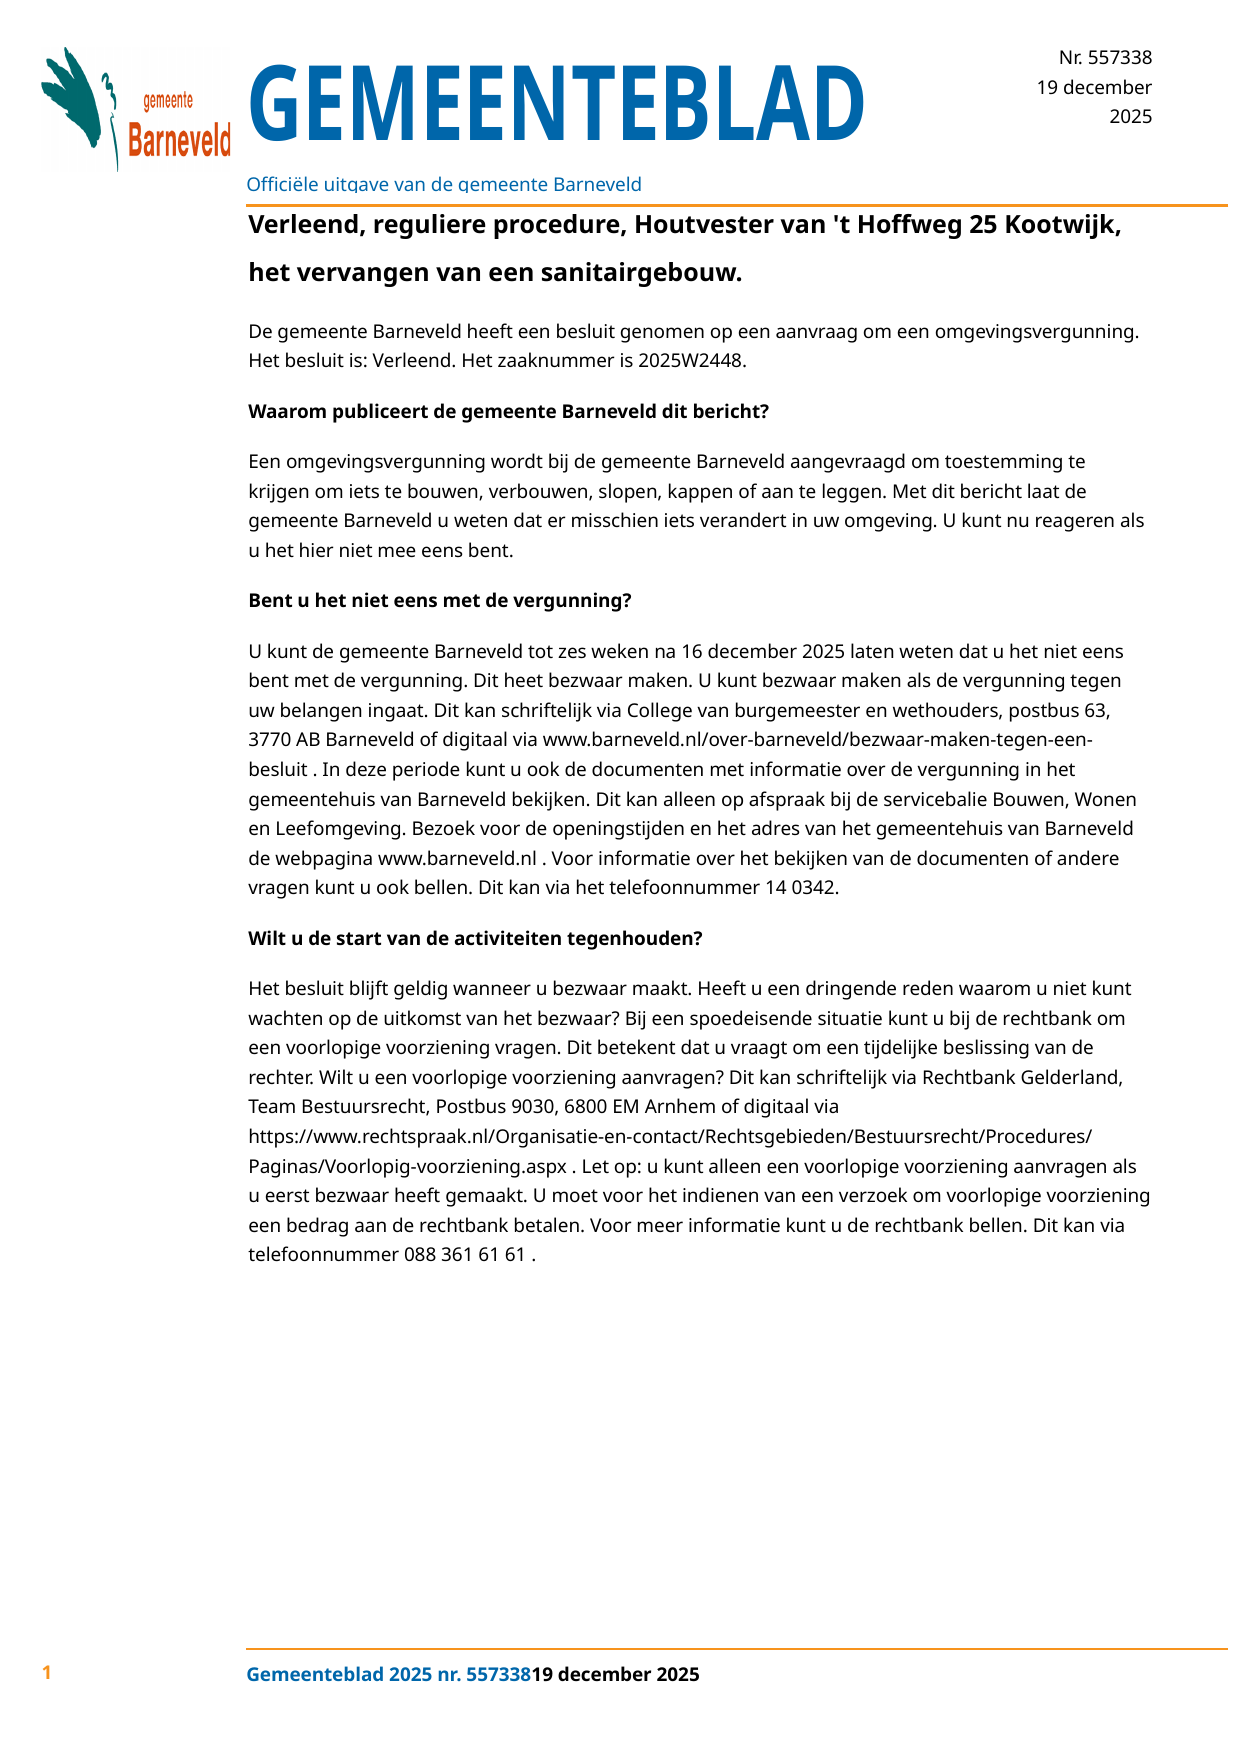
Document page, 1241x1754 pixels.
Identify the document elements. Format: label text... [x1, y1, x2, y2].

text U kunt de gemeente Barneveld tot zes weken na 16 december 2025 laten weten dat u het niet eens bent met de vergunning. Dit heet bezwaar maken. U kunt bezwaar maken als de vergunning tegen uw belangen ingaat. Dit kan schriftelijk via College van burgemeester en wethouders, postbus 63, 3770 AB Barneveld of digitaal via www.barneveld.nl/over-barneveld/bezwaar-maken-tegen-een-besluit . In deze periode kunt u ook de documenten met informatie over de vergunning in het gemeentehuis van Barneveld bekijken. Dit kan alleen op afspraak bij de servicebalie Bouwen, Wonen en Leefomgeving. Bezoek voor de openingstijden en het adres van het gemeentehuis van Barneveld de webpagina www.barneveld.nl . Voor informatie over het bekijken van de documenten of andere vragen kunt u ook bellen. Dit kan via het telefoonnummer 14 0342. [248, 638, 1152, 900]
text Verleend, reguliere procedure, Houtvester van 't Hoffweg 25 Kootwijk, het vervangen van een sanitairgebouw. [248, 207, 1152, 288]
picture [41, 47, 231, 172]
text Wilt u de start van de activiteiten tegenhouden? [248, 925, 1152, 951]
text Een omgevingsvergunning wordt bij de gemeente Barneveld aangevraagd om toestemming te krijgen om iets te bouwen, verbouwen, slopen, kappen of aan te leggen. Met dit bericht laat de gemeente Barneveld u weten dat er misschien iets verandert in uw omgeving. U kunt nu reageren als u het hier niet mee eens bent. [248, 448, 1152, 563]
text Het besluit blijft geldig wanneer u bezwaar maakt. Heeft u een dringende reden waarom u niet kunt wachten op de uitkomst van het bezwaar? Bij een spoedeisende situatie kunt u bij de rechtbank om een voorlopige voorziening vragen. Dit betekent dat u vraagt om een tijdelijke beslissing van de rechter. Wilt u een voorlopige voorziening aanvragen? Dit kan schriftelijk via Rechtbank Gelderland, Team Bestuursrecht, Postbus 9030, 6800 EM Arnhem of digitaal via https://www.rechtspraak.nl/Organisatie-en-contact/Rechtsgebieden/Bestuursrecht/Procedures/Paginas/Voorlopig-voorziening.aspx . Let op: u kunt alleen een voorlopige voorziening aanvragen als u eerst bezwaar heeft gemaakt. U moet voor het indienen van een verzoek om voorlopige voorziening een bedrag aan de rechtbank betalen. Voor meer informatie kunt u de rechtbank bellen. Dit kan via telefoonnummer 088 361 61 61 . [248, 975, 1152, 1267]
text Waarom publiceert de gemeente Barneveld dit bericht? [248, 398, 1152, 424]
text De gemeente Barneveld heeft een besluit genomen op een aanvraag om een omgevingsvergunning. Het besluit is: Verleend. Het zaaknummer is 2025W2448. [248, 318, 1152, 373]
text Bent u het niet eens met de vergunning? [248, 587, 1152, 613]
